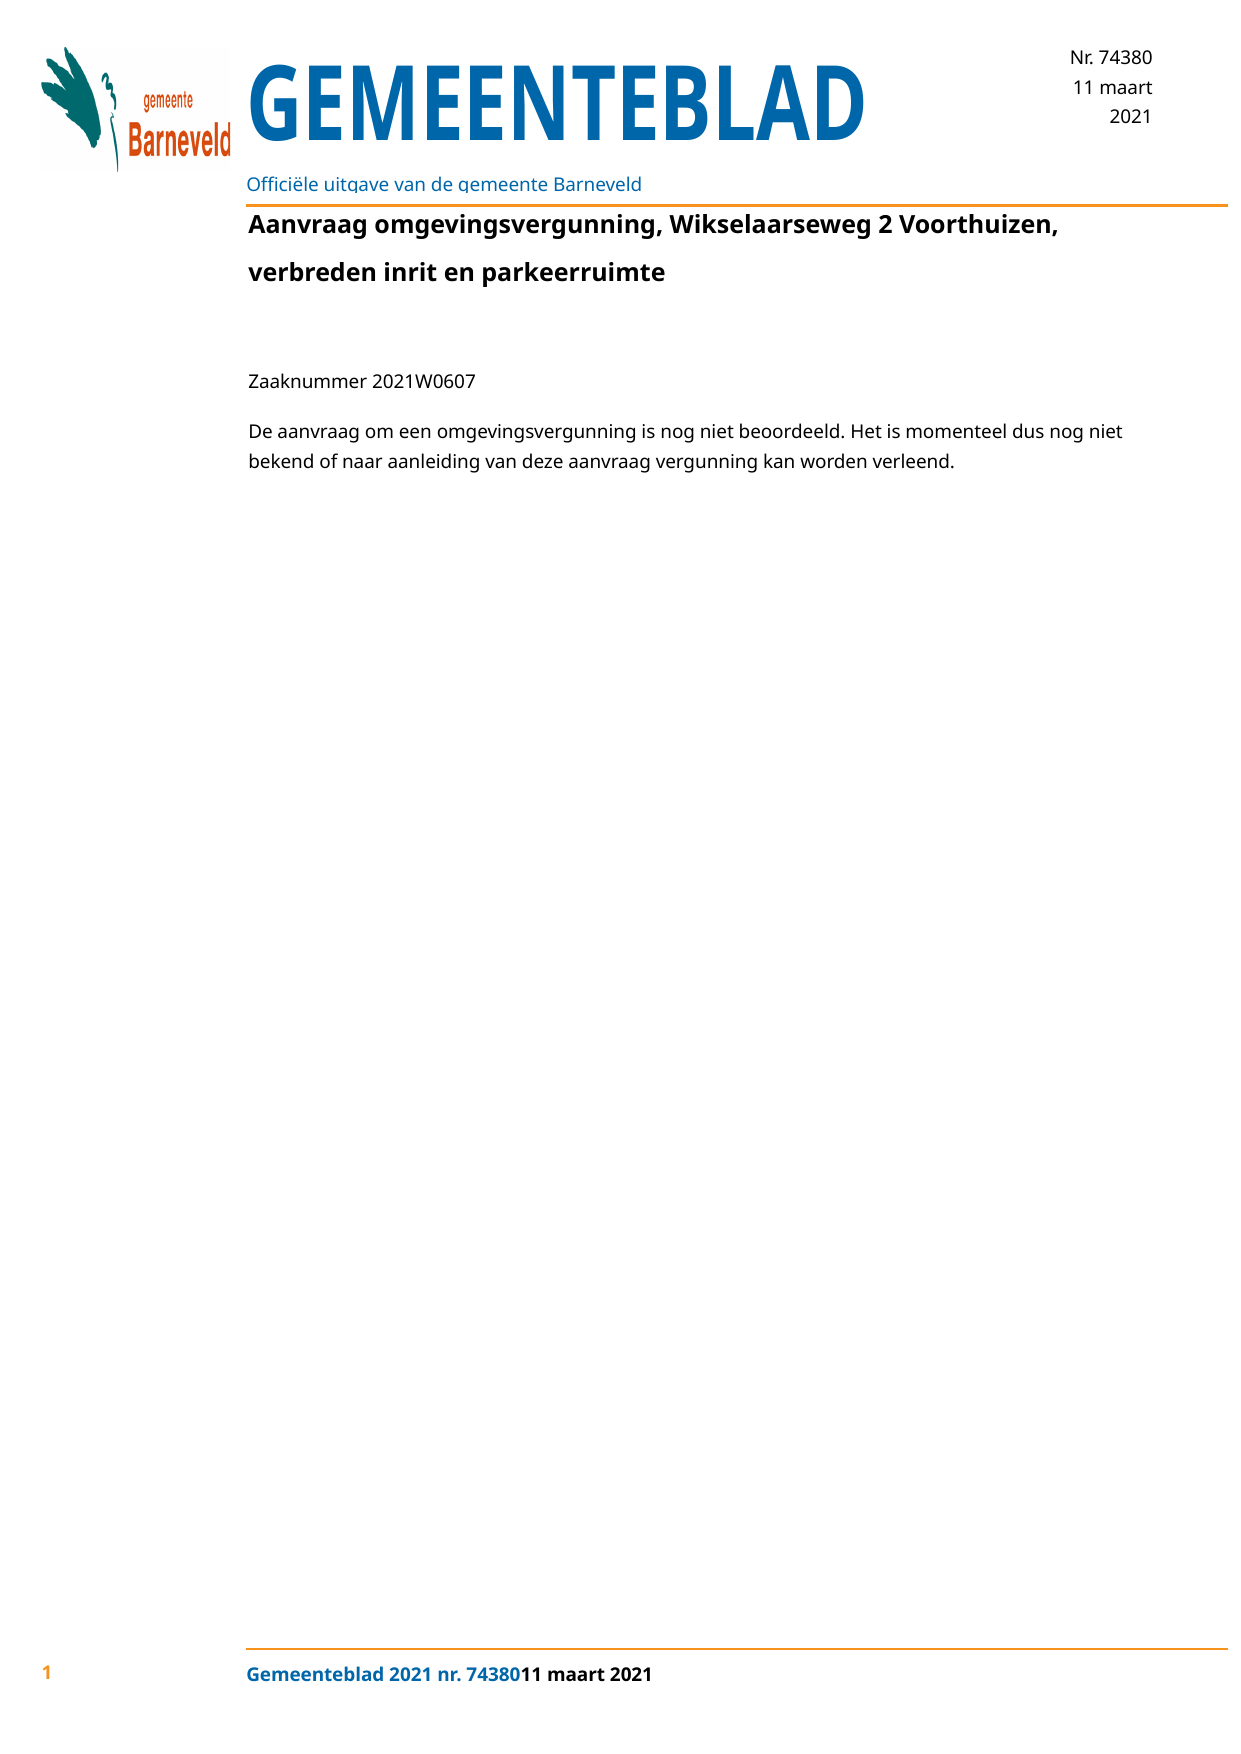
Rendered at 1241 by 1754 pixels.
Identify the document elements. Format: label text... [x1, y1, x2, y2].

picture [41, 47, 231, 172]
text De aanvraag om een omgevingsvergunning is nog niet beoordeeld. Het is momenteel dus nog niet bekend of naar aanleiding van deze aanvraag vergunning kan worden verleend. [248, 419, 1152, 474]
text Zaaknummer 2021W0607 [248, 368, 1152, 394]
text Aanvraag omgevingsvergunning, Wikselaarseweg 2 Voorthuizen, verbreden inrit en parkeerruimte [248, 207, 1152, 288]
